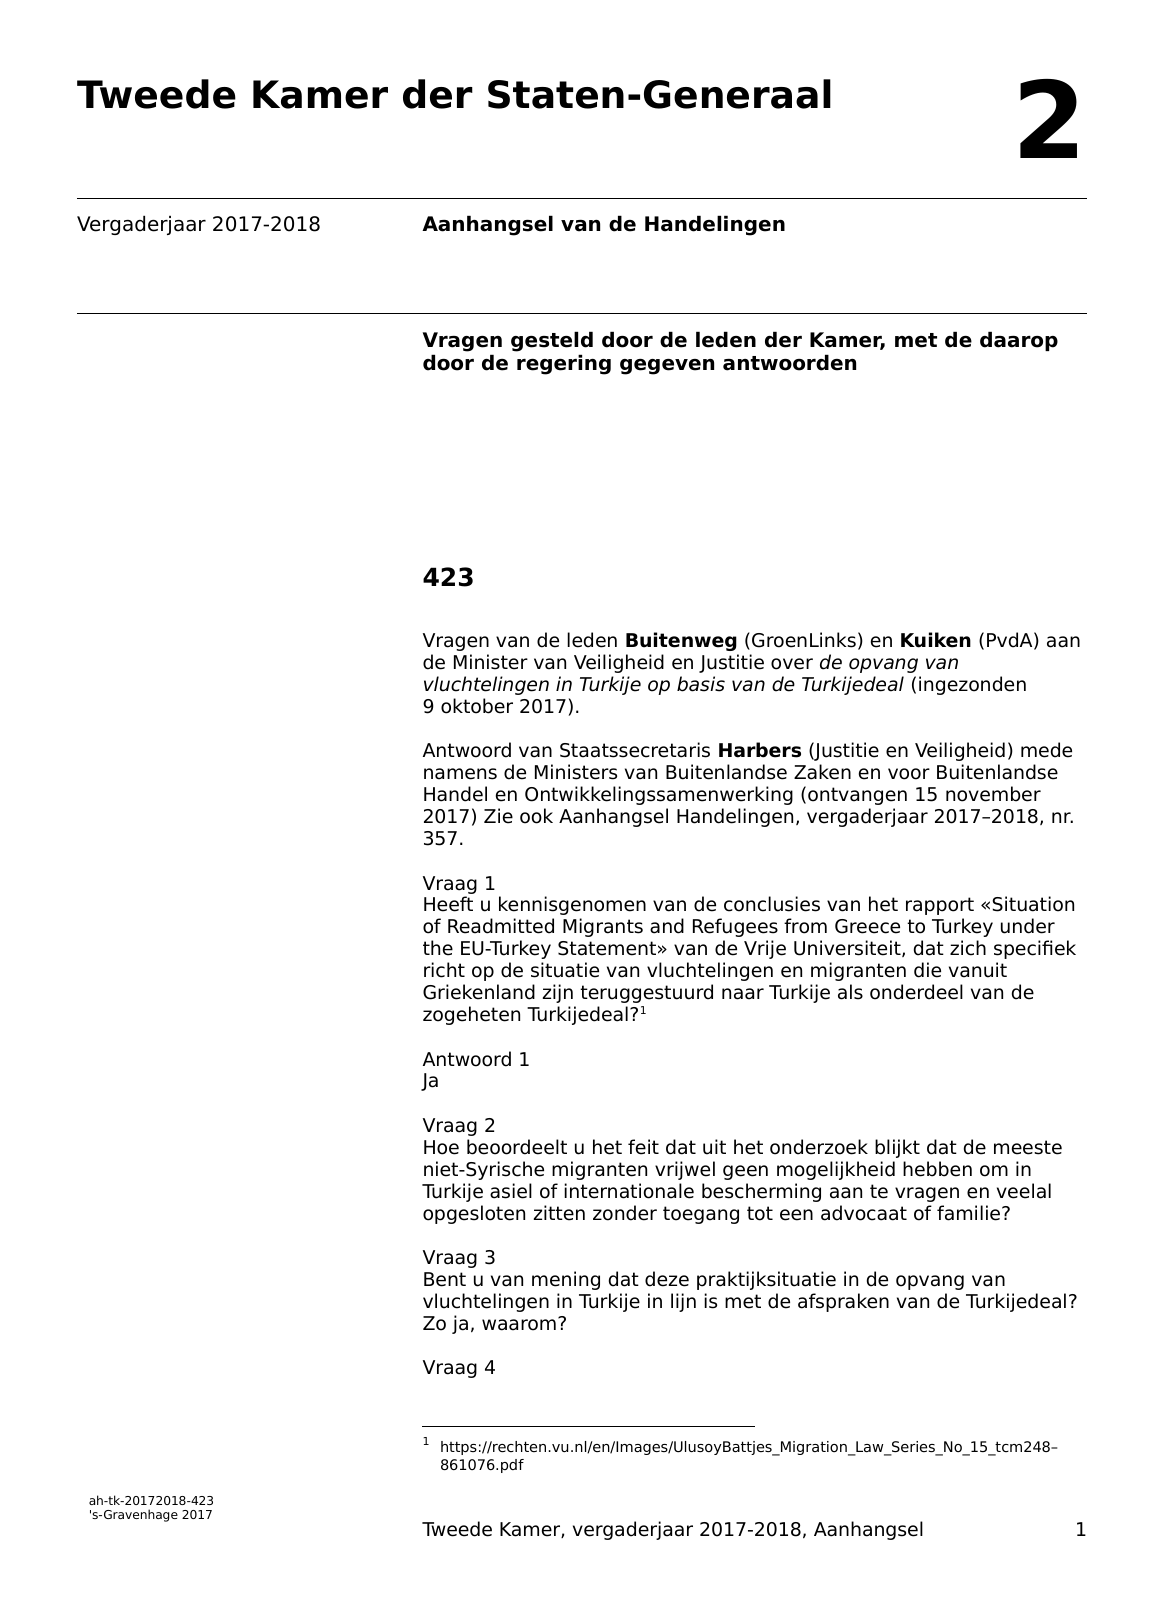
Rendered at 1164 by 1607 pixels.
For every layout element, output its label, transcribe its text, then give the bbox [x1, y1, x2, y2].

text Bent u van mening dat deze praktijksituatie in de opvang van vluchtelingen in Turkije in lijn is met de afspraken van de Turkijedeal? Zo ja, waarom? [422, 1269, 1087, 1334]
text Hoe beoordeelt u het feit dat uit het onderzoek blijkt dat de meeste niet-Syrische migranten vrijwel geen mogelijkheid hebben om in Turkije asiel of internationale bescherming aan te vragen en veelal opgesloten zitten zonder toegang tot een advocaat of familie? [422, 1137, 1087, 1224]
table_cell Aanhangsel van de Handelingen [422, 199, 1087, 313]
text Vraag 1 [422, 872, 1087, 894]
table_header 2 [886, 59, 1087, 198]
text 's-Gravenhage 2017 [88, 1508, 323, 1522]
text Antwoord van Staatssecretaris Harbers (Justitie en Veiligheid) mede namens de Ministers van Buitenlandse Zaken en voor Buitenlandse Handel en Ontwikkelingssamenwerking (ontvangen 15 november 2017) Zie ook Aanhangsel Handelingen, vergaderjaar 2017–2018, nr. 357. [422, 740, 1087, 850]
text https://rechten.vu.nl/en/Images/UlusoyBattjes_Migration_Law_Series_No_15_tcm248–861076.pdf [422, 1435, 1087, 1474]
text Vraag 2 [422, 1114, 1087, 1137]
table_cell [77, 314, 422, 375]
text ah-tk-20172018-423 [88, 1494, 323, 1508]
table_header Tweede Kamer der Staten-Generaal [77, 59, 886, 198]
text Ja [422, 1070, 1087, 1092]
text Vragen van de leden Buitenweg (GroenLinks) en Kuiken (PvdA) aan de Minister van Veiligheid en Justitie over de opvang van vluchtelingen in Turkije op basis van de Turkijedeal (ingezonden 9 oktober 2017). [422, 630, 1087, 718]
text Heeft u kennisgenomen van de conclusies van het rapport «Situation of Readmitted Migrants and Refugees from Greece to Turkey under the EU-Turkey Statement» van de Vrije Universiteit, dat zich specifiek richt op de situatie van vluchtelingen en migranten die vanuit Griekenland zijn teruggestuurd naar Turkije als onderdeel van de zogeheten Turkijedeal? [422, 894, 1087, 1026]
table_cell Vragen gesteld door de leden der Kamer, met de daarop door de regering gegeven antwoorden [422, 314, 1087, 375]
text Vraag 3 [422, 1247, 1087, 1269]
text 423 [422, 563, 1087, 592]
text Antwoord 1 [422, 1048, 1087, 1070]
text Vraag 4 [422, 1357, 1087, 1379]
table_cell Vergaderjaar 2017-2018 [77, 199, 422, 313]
